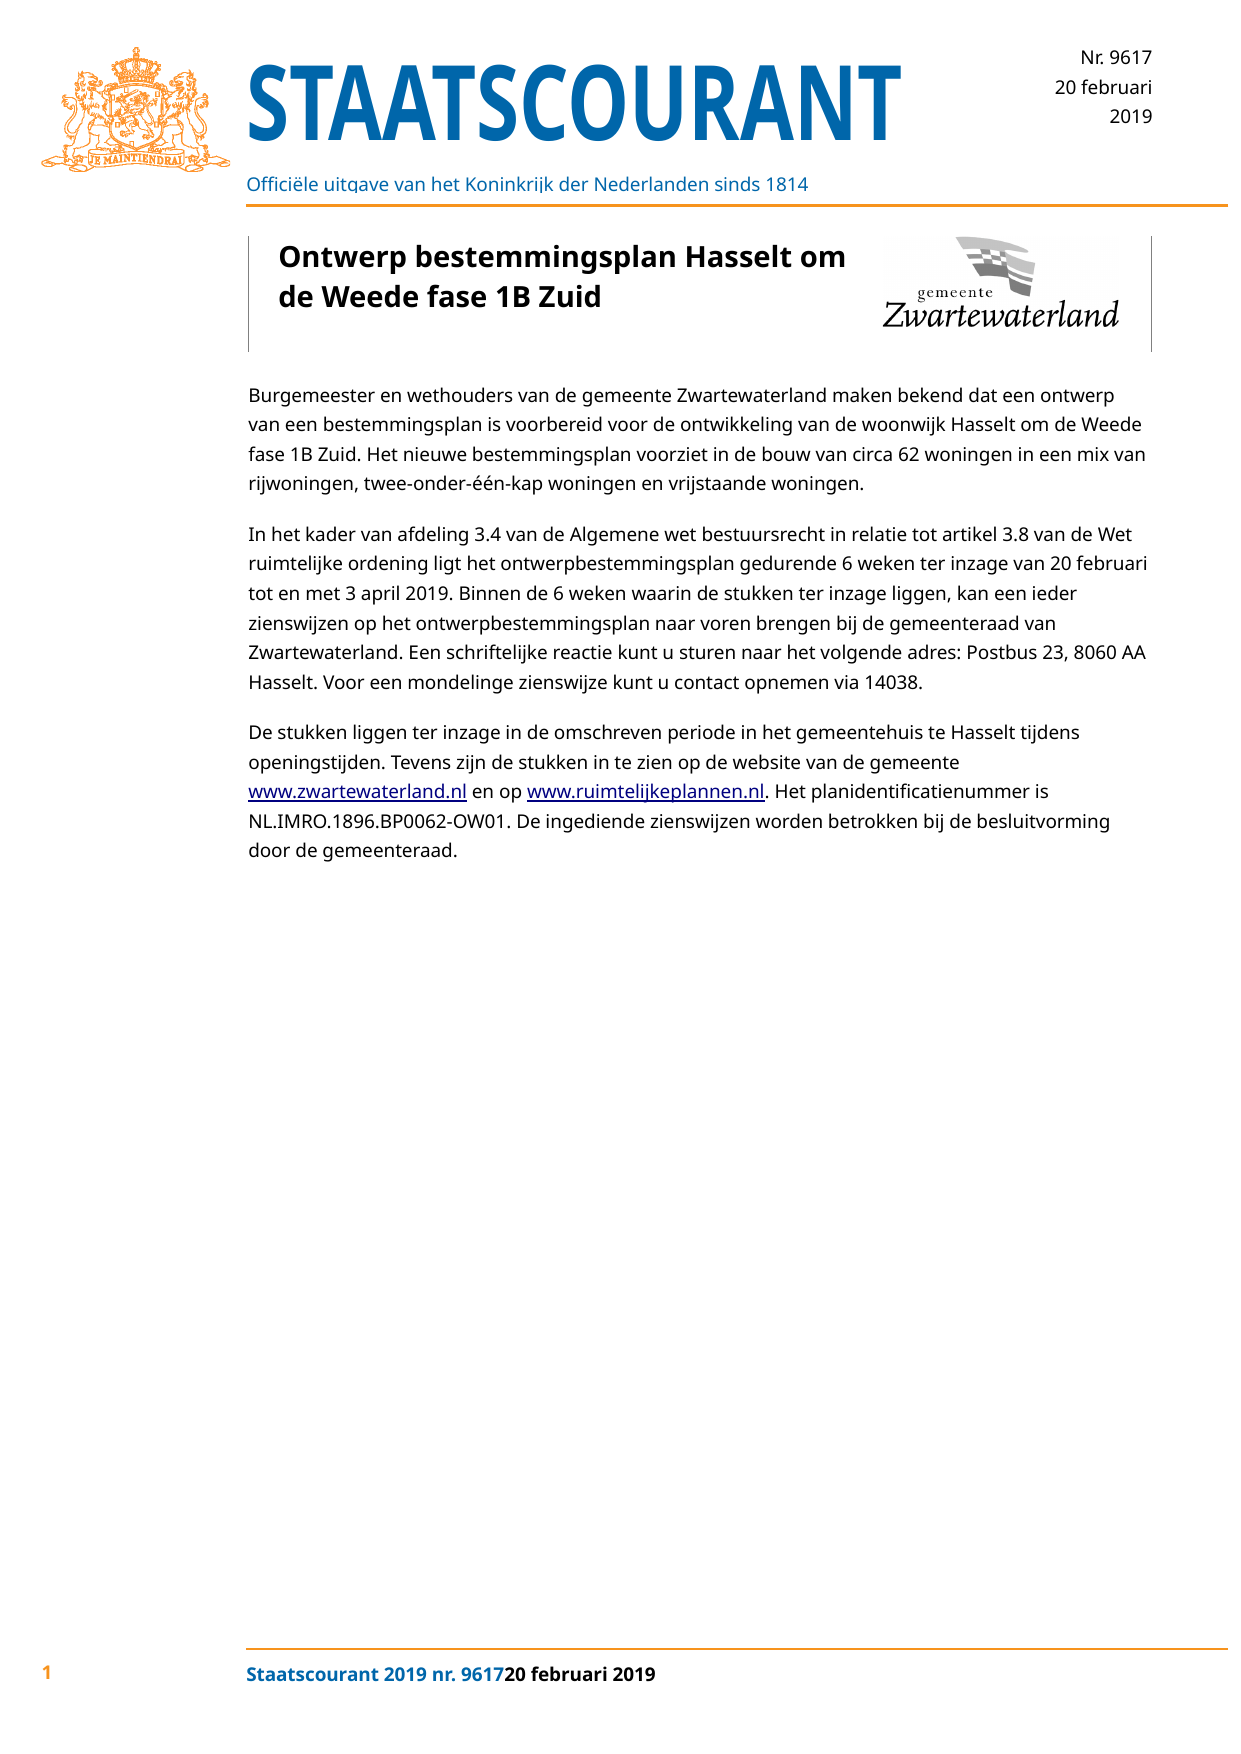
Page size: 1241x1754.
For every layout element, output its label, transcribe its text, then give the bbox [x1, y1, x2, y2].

picture [41, 47, 231, 172]
table_header Ontwerp bestemmingsplan Hasselt om de Weede fase 1B Zuid [249, 236, 850, 352]
text Burgemeester en wethouders van de gemeente Zwartewaterland maken bekend dat een ontwerp van een bestemmingsplan is voorbereid voor de ontwikkeling van de woonwijk Hasselt om de Weede fase 1B Zuid. Het nieuwe bestemmingsplan voorziet in de bouw van circa 62 woningen in een mix van rijwoningen, twee-onder-één-kap woningen en vrijstaande woningen. [248, 382, 1152, 496]
table_header [850, 236, 1151, 352]
text In het kader van afdeling 3.4 van de Algemene wet bestuursrecht in relatie tot artikel 3.8 van de Wet ruimtelijke ordening ligt het ontwerpbestemmingsplan gedurende 6 weken ter inzage van 20 februari tot en met 3 april 2019. Binnen de 6 weken waarin de stukken ter inzage liggen, kan een ieder zienswijzen op het ontwerpbestemmingsplan naar voren brengen bij de gemeenteraad van Zwartewaterland. Een schriftelijke reactie kunt u sturen naar het volgende adres: Postbus 23, 8060 AA Hasselt. Voor een mondelinge zienswijze kunt u contact opnemen via 14038. [248, 521, 1152, 694]
text De stukken liggen ter inzage in de omschreven periode in het gemeentehuis te Hasselt tijdens openingstijden. Tevens zijn de stukken in te zien op de website van de gemeente www.zwartewaterland.nl en op www.ruimtelijkeplannen.nl. Het planidentificatienummer is NL.IMRO.1896.BP0062-OW01. De ingediende zienswijzen worden betrokken bij de besluitvorming door de gemeenteraad. [248, 719, 1152, 863]
picture [882, 236, 1119, 327]
